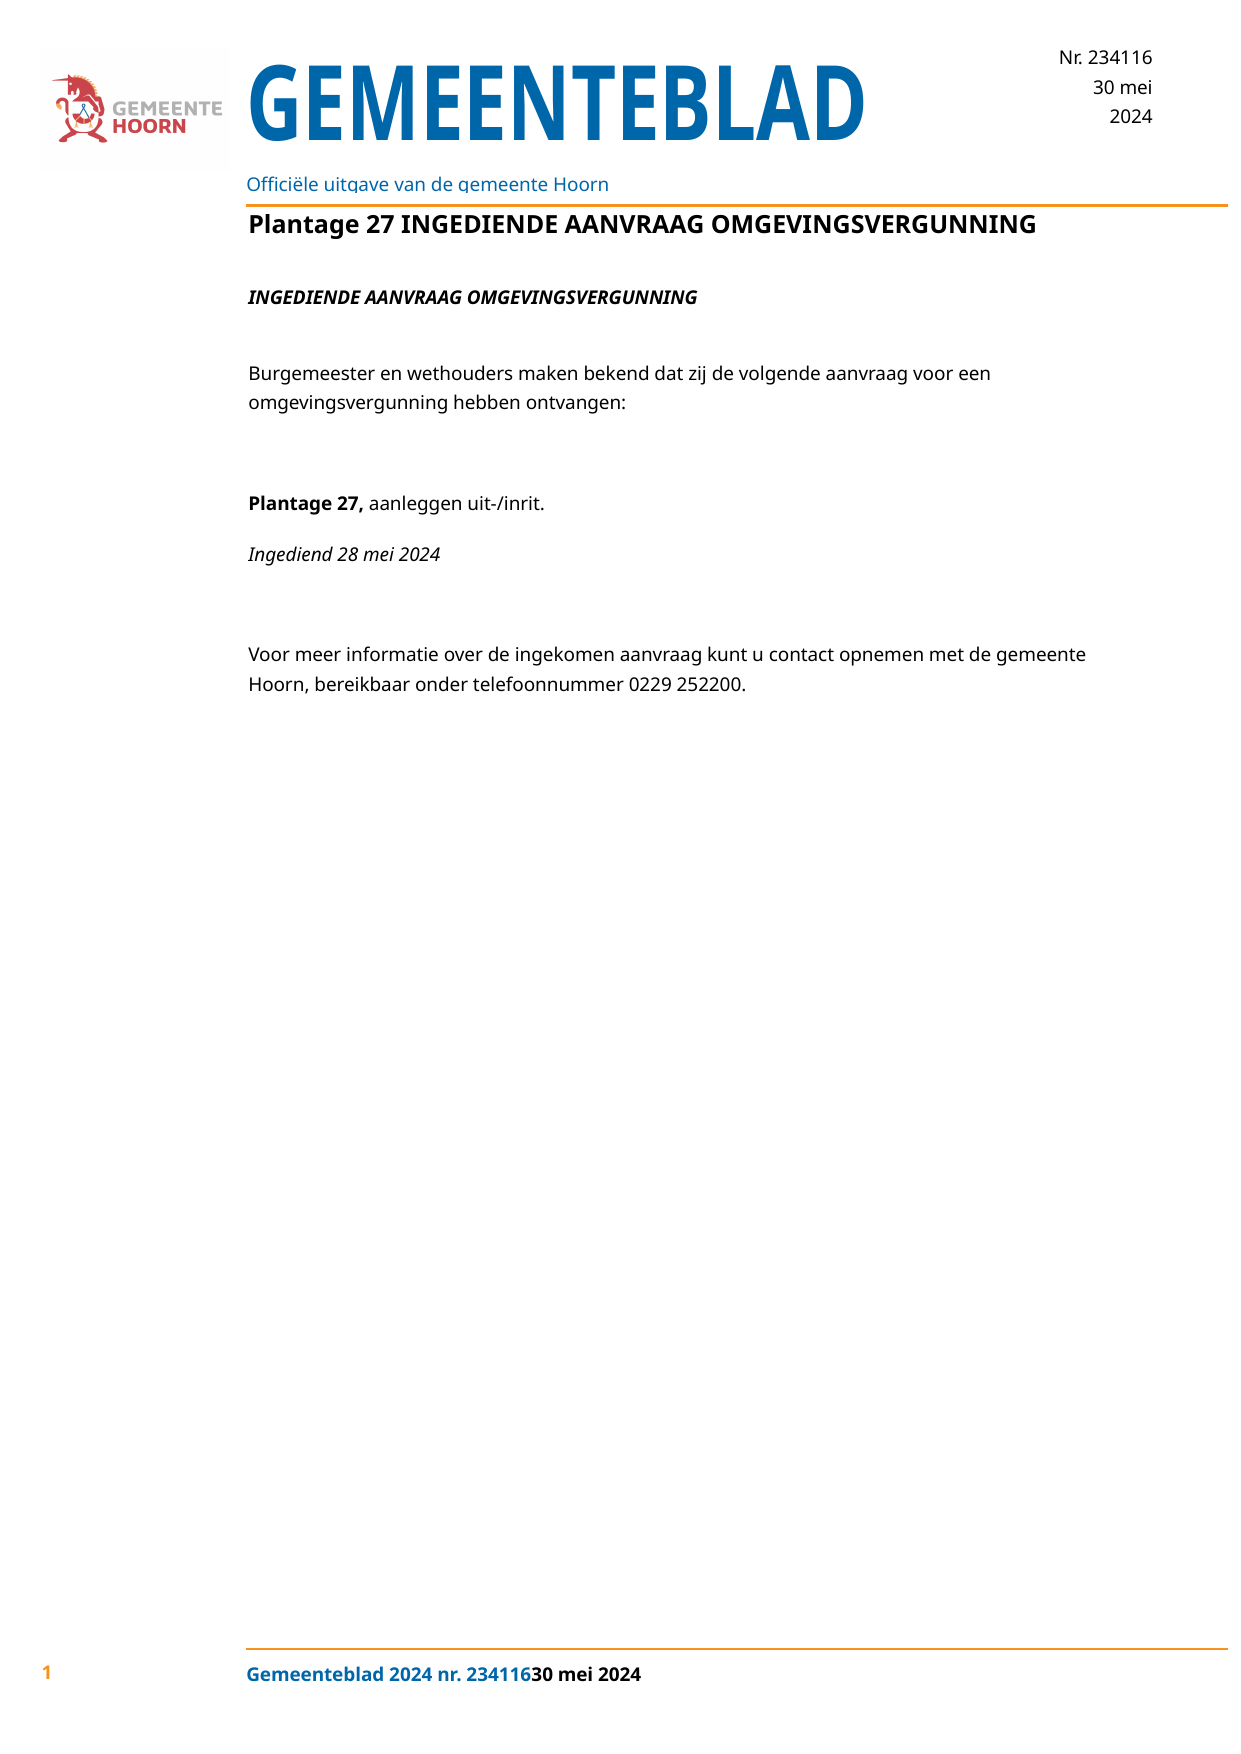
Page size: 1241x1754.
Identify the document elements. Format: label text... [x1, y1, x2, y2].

text Burgemeester en wethouders maken bekend dat zij de volgende aanvraag voor een omgevingsvergunning hebben ontvangen: [248, 360, 1152, 415]
text Ingediend 28 mei 2024 [248, 541, 1152, 567]
text Plantage 27 INGEDIENDE AANVRAAG OMGEVINGSVERGUNNING [248, 207, 1152, 241]
text Voor meer informatie over de ingekomen aanvraag kunt u contact opnemen met de gemeente Hoorn, bereikbaar onder telefoonnummer 0229 252200. [248, 642, 1152, 697]
picture [41, 47, 231, 172]
text Plantage 27, aanleggen uit-/inrit. [248, 490, 1152, 516]
text INGEDIENDE AANVRAAG OMGEVINGSVERGUNNING [248, 284, 1152, 309]
